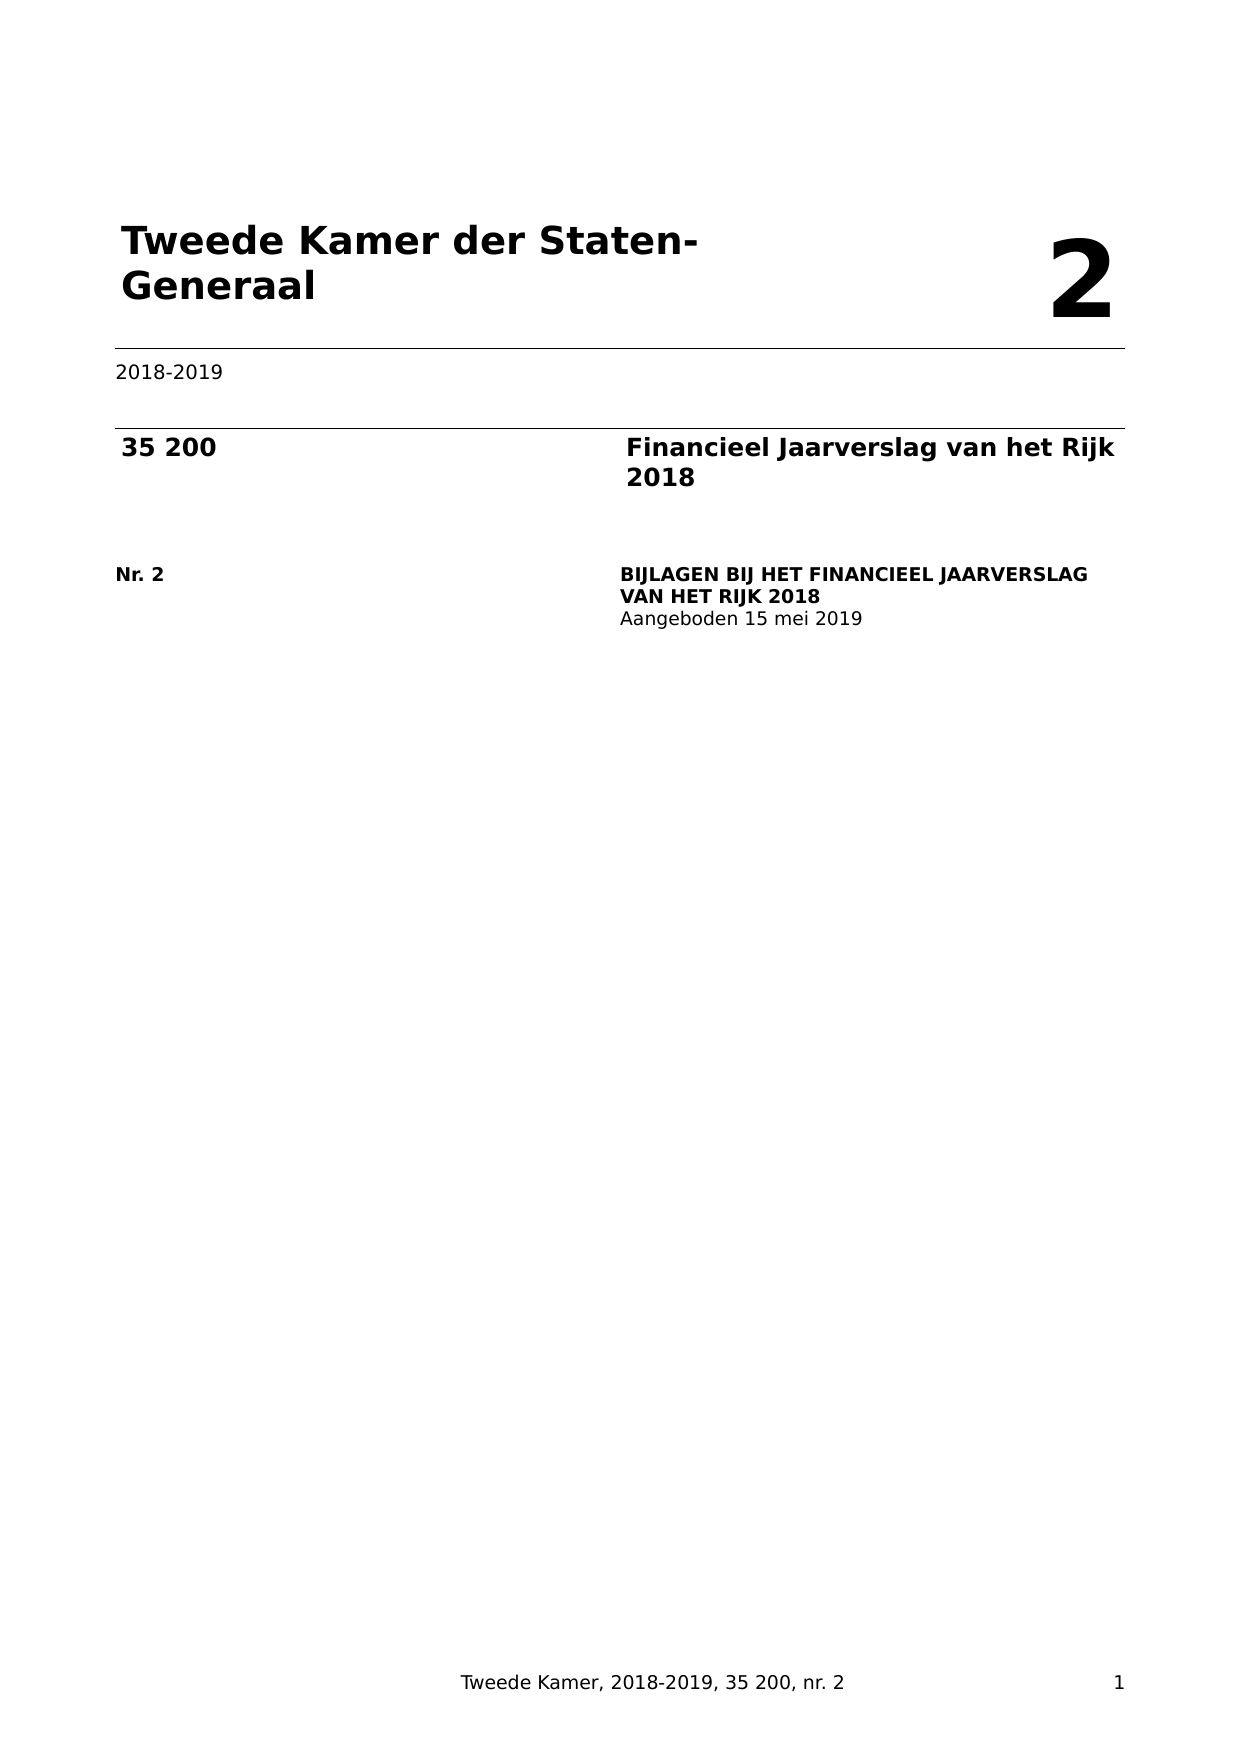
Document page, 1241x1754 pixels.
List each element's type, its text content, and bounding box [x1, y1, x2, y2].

table_header 2 [856, 213, 1125, 348]
table_header Financieel Jaarverslag van het Rijk 2018 [620, 429, 1125, 498]
table_header Bijlagen bij het Financieel Jaarverslag van het Rijk 2018 Aangeboden 15 mei 2019 [620, 564, 1125, 651]
table_header Nr. 2 [115, 564, 620, 651]
table_cell 2018-2019 [115, 349, 1125, 384]
table_header 35 200 [115, 429, 620, 498]
table_header Tweede Kamer der Staten-Generaal [115, 213, 856, 348]
